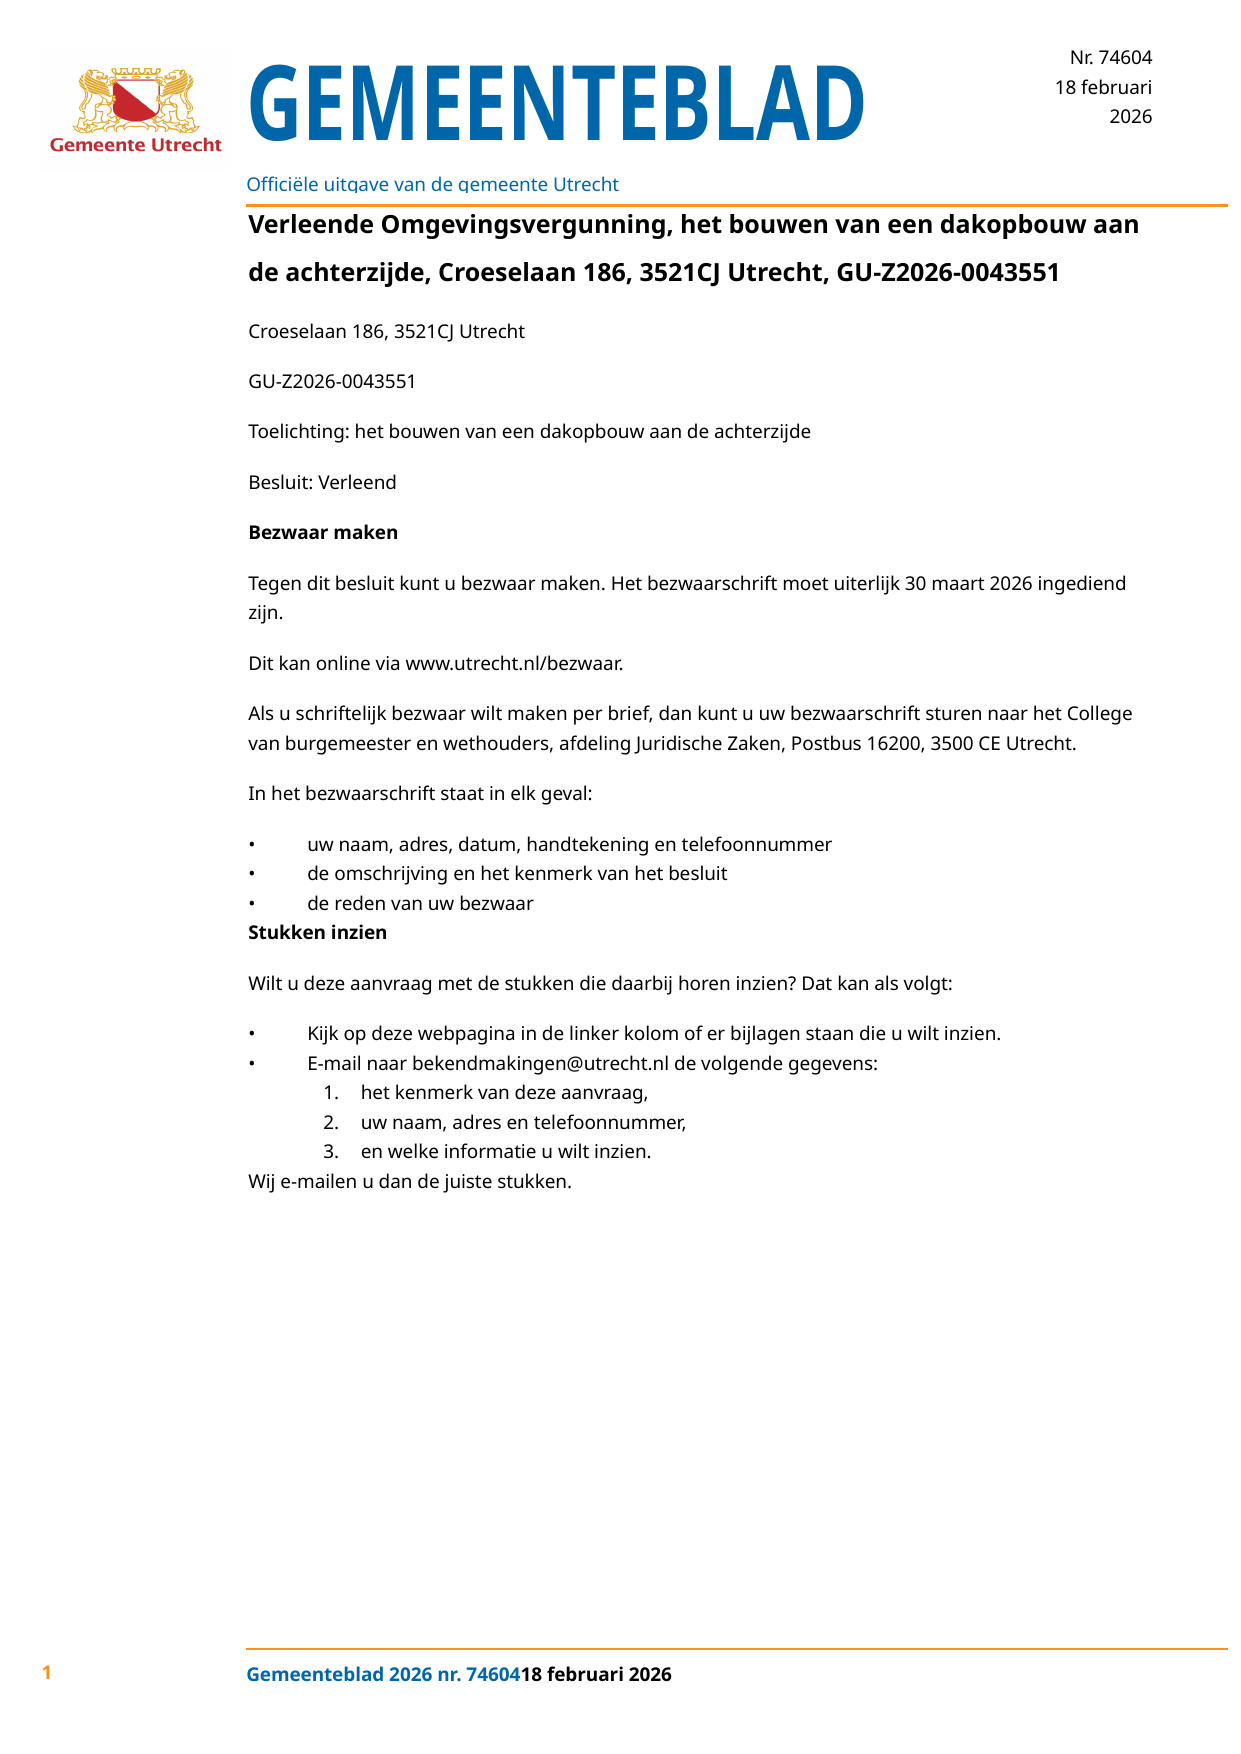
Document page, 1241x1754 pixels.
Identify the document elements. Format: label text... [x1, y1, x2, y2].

text Dit kan online via www.utrecht.nl/bezwaar. [248, 650, 1152, 676]
list uw naam, adres en telefoonnummer, [323, 1109, 1152, 1135]
picture [41, 47, 231, 172]
text Tegen dit besluit kunt u bezwaar maken. Het bezwaarschrift moet uiterlijk 30 maart 2026 ingediend zijn. [248, 570, 1152, 625]
text In het bezwaarschrift staat in elk geval: [248, 780, 1152, 806]
text Bezwaar maken [248, 519, 1152, 545]
text Verleende Omgevingsvergunning, het bouwen van een dakopbouw aan de achterzijde, Croeselaan 186, 3521CJ Utrecht, GU-Z2026-0043551 [248, 207, 1152, 288]
text GU-Z2026-0043551 [248, 368, 1152, 394]
text Wilt u deze aanvraag met de stukken die daarbij horen inzien? Dat kan als volgt: [248, 970, 1152, 996]
text Wij e-mailen u dan de juiste stukken. [248, 1168, 1152, 1194]
list en welke informatie u wilt inzien. [323, 1139, 1152, 1164]
list de reden van uw bezwaar [248, 890, 1152, 916]
text Besluit: Verleend [248, 469, 1152, 495]
list het kenmerk van deze aanvraag, [323, 1079, 1152, 1105]
list de omschrijving en het kenmerk van het besluit [248, 860, 1152, 886]
text Als u schriftelijk bezwaar wilt maken per brief, dan kunt u uw bezwaarschrift sturen naar het College van burgemeester en wethouders, afdeling Juridische Zaken, Postbus 16200, 3500 CE Utrecht. [248, 700, 1152, 756]
list uw naam, adres, datum, handtekening en telefoonnummer [248, 831, 1152, 857]
list E-mail naar bekendmakingen@utrecht.nl de volgende gegevens: [248, 1050, 1152, 1076]
list Kijk op deze webpagina in de linker kolom of er bijlagen staan die u wilt inzien. [248, 1020, 1152, 1046]
text Stukken inzien [248, 919, 1152, 945]
text Toelichting: het bouwen van een dakopbouw aan de achterzijde [248, 419, 1152, 444]
text Croeselaan 186, 3521CJ Utrecht [248, 318, 1152, 344]
